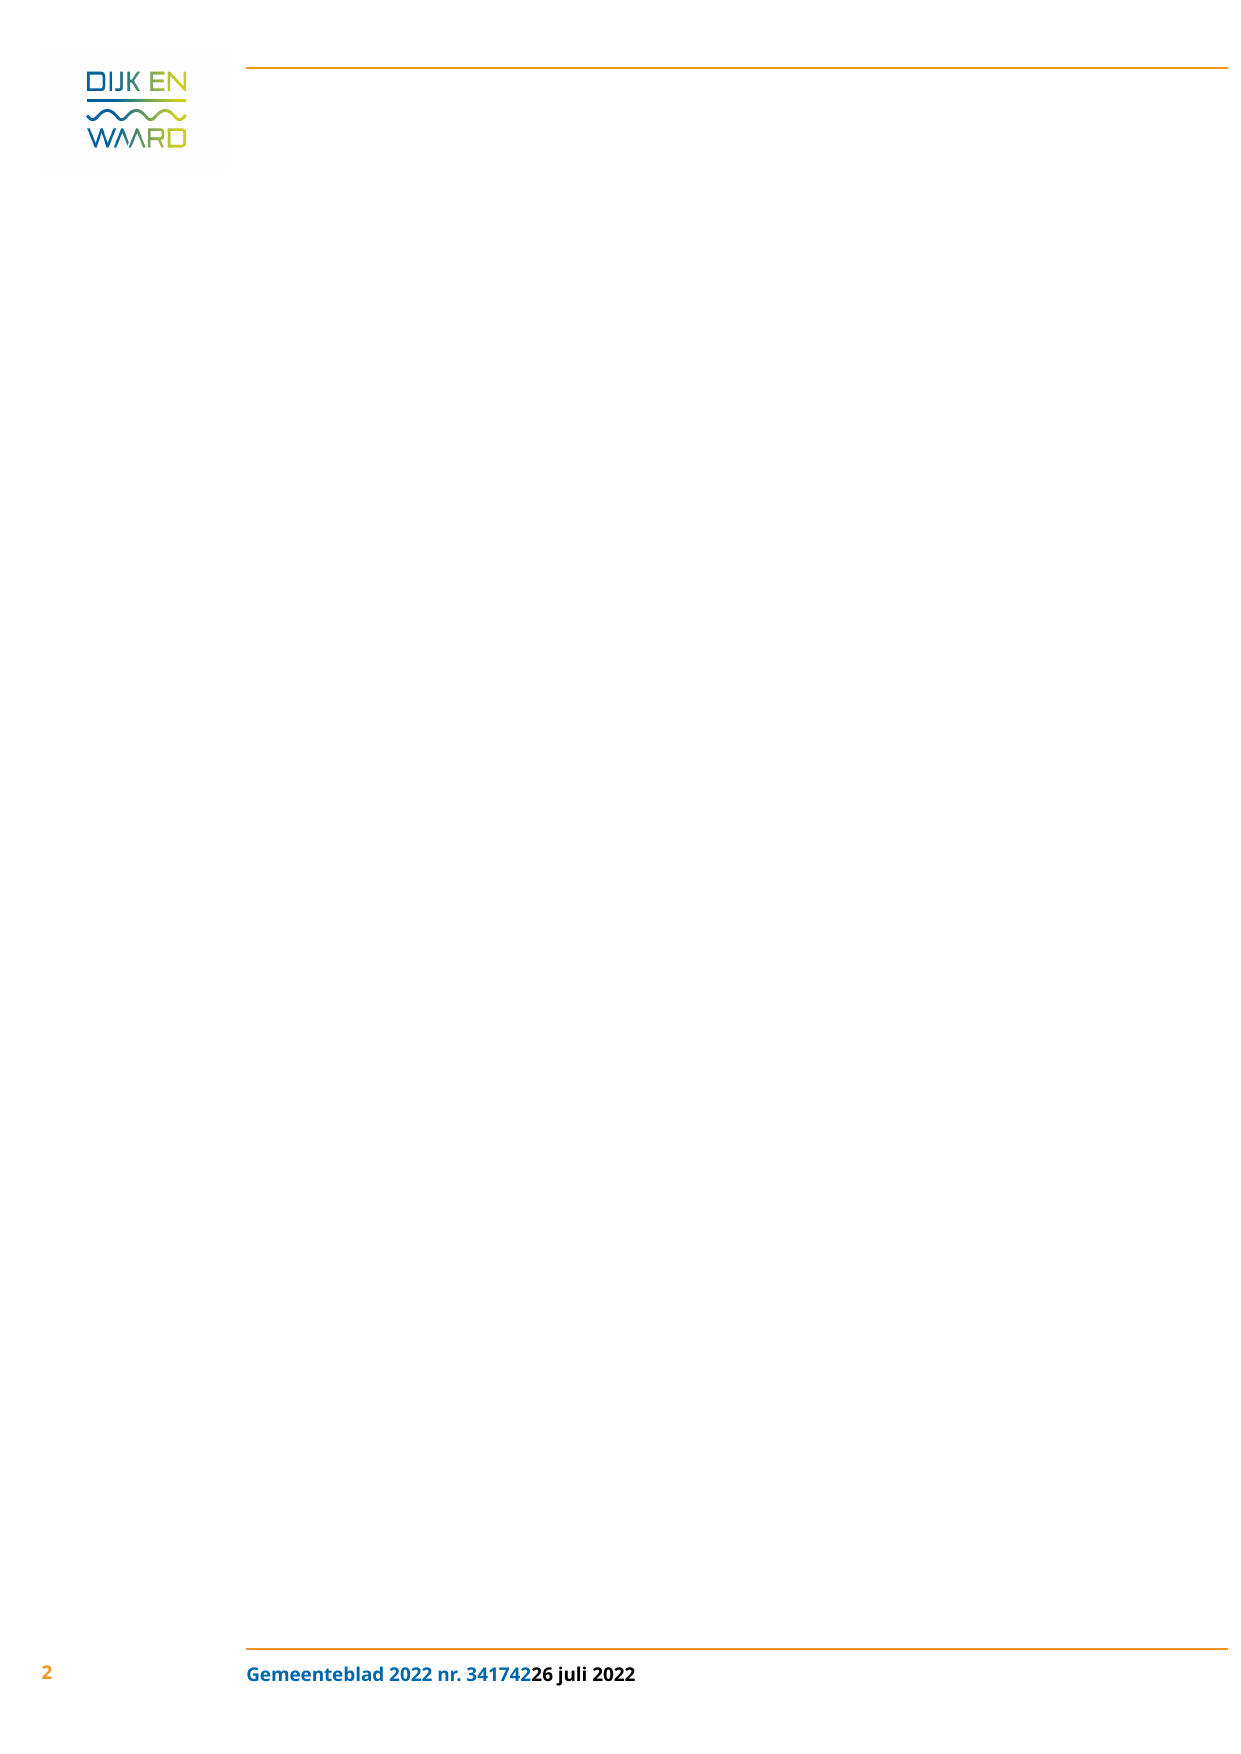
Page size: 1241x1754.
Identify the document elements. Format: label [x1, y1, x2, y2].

picture [41, 47, 231, 172]
